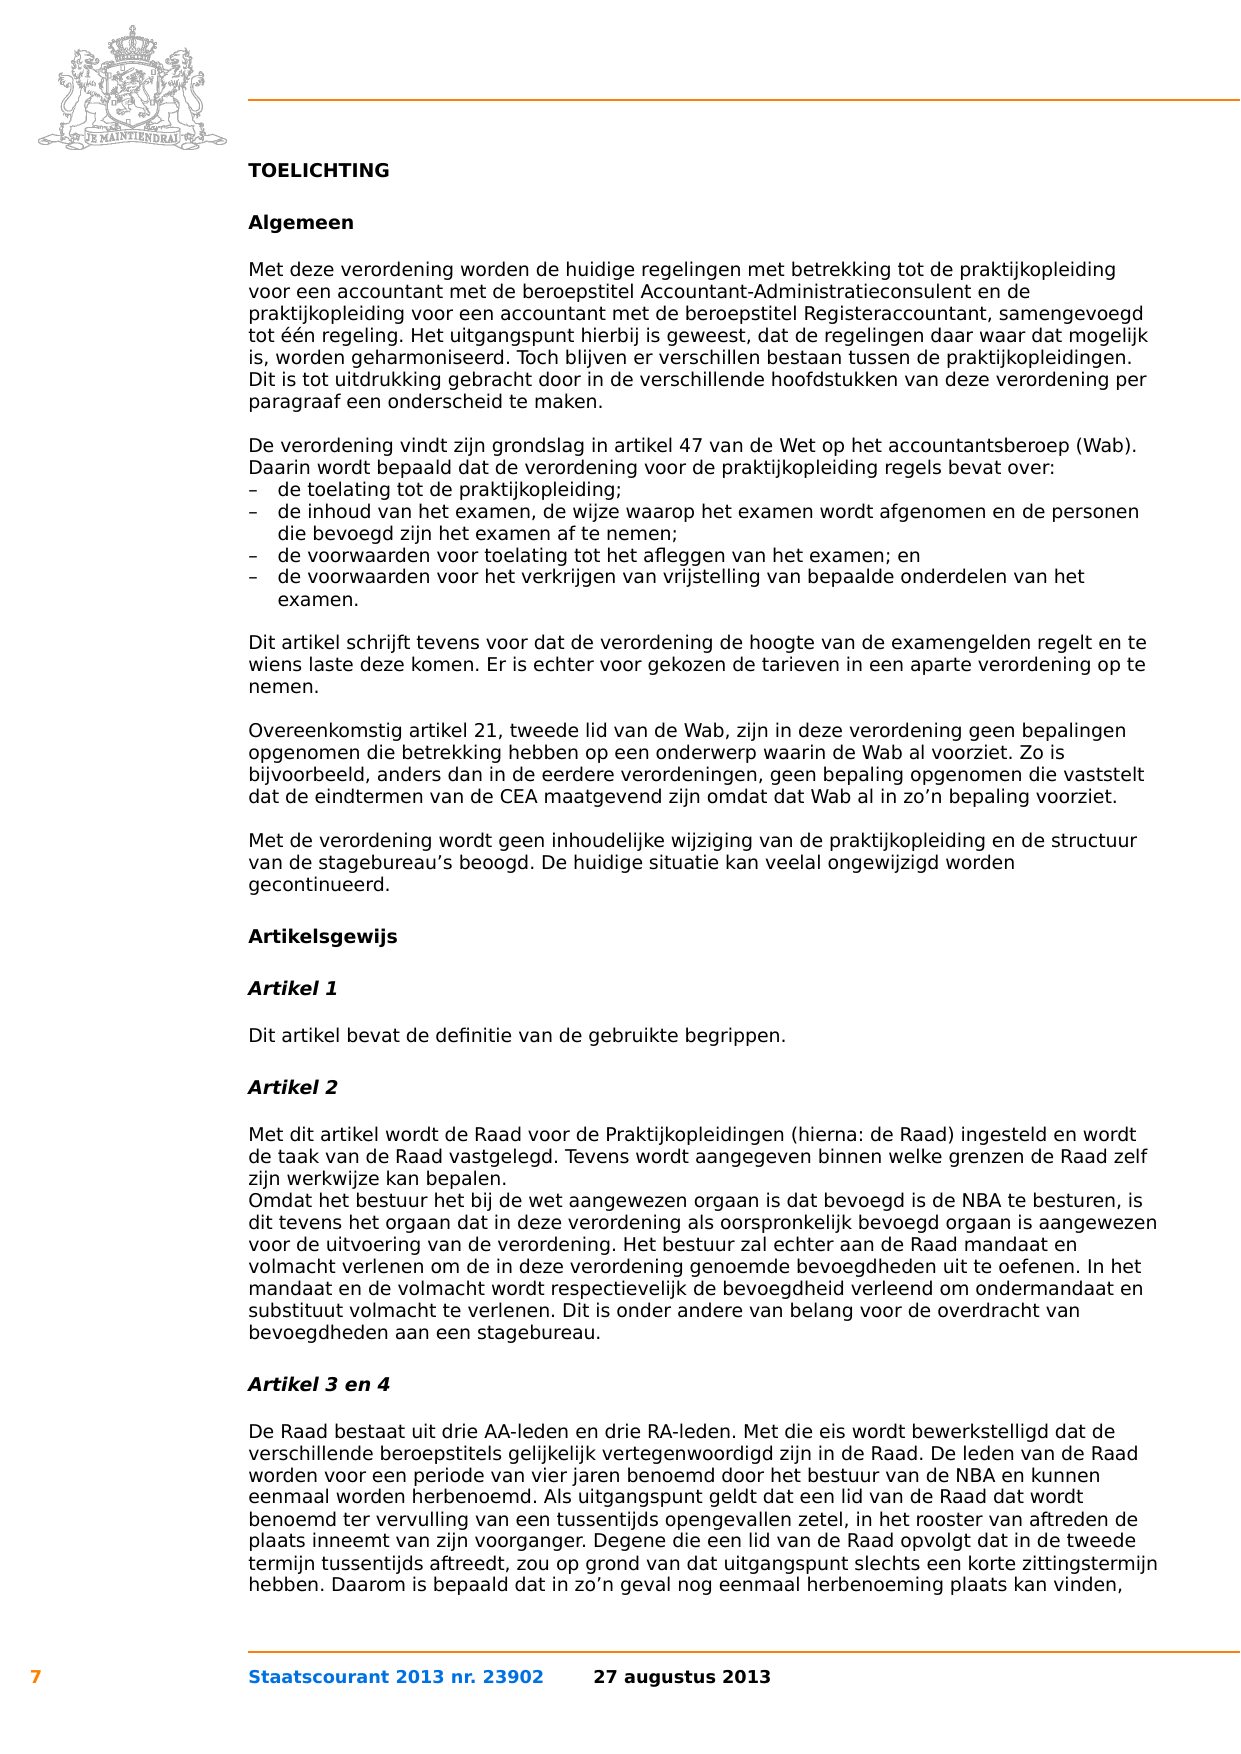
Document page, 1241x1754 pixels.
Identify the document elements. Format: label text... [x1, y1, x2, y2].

subtitle Artikel 1 [248, 978, 1163, 1000]
text Omdat het bestuur het bij de wet aangewezen orgaan is dat bevoegd is de NBA te besturen, is dit tevens het orgaan dat in deze verordening als oorspronkelijk bevoegd orgaan is aangewezen voor de uitvoering van de verordening. Het bestuur zal echter aan de Raad mandaat en volmacht verlenen om de in deze verordening genoemde bevoegdheden uit te oefenen. In het mandaat en de volmacht wordt respectievelijk de bevoegdheid verleend om ondermandaat en substituut volmacht te verlenen. Dit is onder andere van belang voor de overdracht van bevoegdheden aan een stagebureau. [248, 1190, 1163, 1343]
text – de voorwaarden voor toelating tot het afleggen van het examen; en [248, 544, 1163, 566]
subtitle Artikelsgewijs [248, 926, 1163, 948]
text De verordening vindt zijn grondslag in artikel 47 van de Wet op het accountantsberoep (Wab). Daarin wordt bepaald dat de verordening voor de praktijkopleiding regels bevat over: [248, 434, 1163, 478]
text Dit artikel bevat de definitie van de gebruikte begrippen. [248, 1025, 1163, 1047]
picture [38, 25, 227, 150]
text Met deze verordening worden de huidige regelingen met betrekking tot de praktijkopleiding voor een accountant met de beroepstitel Accountant-Administratieconsulent en de praktijkopleiding voor een accountant met de beroepstitel Registeraccountant, samengevoegd tot één regeling. Het uitgangspunt hierbij is geweest, dat de regelingen daar waar dat mogelijk is, worden geharmoniseerd. Toch blijven er verschillen bestaan tussen de praktijkopleidingen. Dit is tot uitdrukking gebracht door in de verschillende hoofdstukken van deze verordening per paragraaf een onderscheid te maken. [248, 259, 1163, 413]
text Overeenkomstig artikel 21, tweede lid van de Wab, zijn in deze verordening geen bepalingen opgenomen die betrekking hebben op een onderwerp waarin de Wab al voorziet. Zo is bijvoorbeeld, anders dan in de eerdere verordeningen, geen bepaling opgenomen die vaststelt dat de eindtermen van de CEA maatgevend zijn omdat dat Wab al in zo’n bepaling voorziet. [248, 720, 1163, 808]
text Met dit artikel wordt de Raad voor de Praktijkopleidingen (hierna: de Raad) ingesteld en wordt de taak van de Raad vastgelegd. Tevens wordt aangegeven binnen welke grenzen de Raad zelf zijn werkwijze kan bepalen. [248, 1124, 1163, 1190]
text – de inhoud van het examen, de wijze waarop het examen wordt afgenomen en de personen die bevoegd zijn het examen af te nemen; [248, 501, 1163, 544]
text – de toelating tot de praktijkopleiding; [248, 478, 1163, 501]
text – de voorwaarden voor het verkrijgen van vrijstelling van bepaalde onderdelen van het examen. [248, 566, 1163, 610]
subtitle Algemeen [248, 212, 1163, 234]
subtitle Artikel 3 en 4 [248, 1373, 1163, 1396]
subtitle Artikel 2 [248, 1077, 1163, 1099]
subtitle TOELICHTING [248, 160, 1163, 182]
text De Raad bestaat uit drie AA-leden en drie RA-leden. Met die eis wordt bewerkstelligd dat de verschillende beroepstitels gelijkelijk vertegenwoordigd zijn in de Raad. De leden van de Raad worden voor een periode van vier jaren benoemd door het bestuur van de NBA en kunnen eenmaal worden herbenoemd. Als uitgangspunt geldt dat een lid van de Raad dat wordt benoemd ter vervulling van een tussentijds opengevallen zetel, in het rooster van aftreden de plaats inneemt van zijn voorganger. Degene die een lid van de Raad opvolgt dat in de tweede termijn tussentijds aftreedt, zou op grond van dat uitgangspunt slechts een korte zittingstermijn hebben. Daarom is bepaald dat in zo’n geval nog eenmaal herbenoeming plaats kan vinden, [248, 1421, 1163, 1596]
text Dit artikel schrijft tevens voor dat de verordening de hoogte van de examengelden regelt en te wiens laste deze komen. Er is echter voor gekozen de tarieven in een aparte verordening op te nemen. [248, 632, 1163, 698]
text Met de verordening wordt geen inhoudelijke wijziging van de praktijkopleiding en de structuur van de stagebureau’s beoogd. De huidige situatie kan veelal ongewijzigd worden gecontinueerd. [248, 830, 1163, 896]
